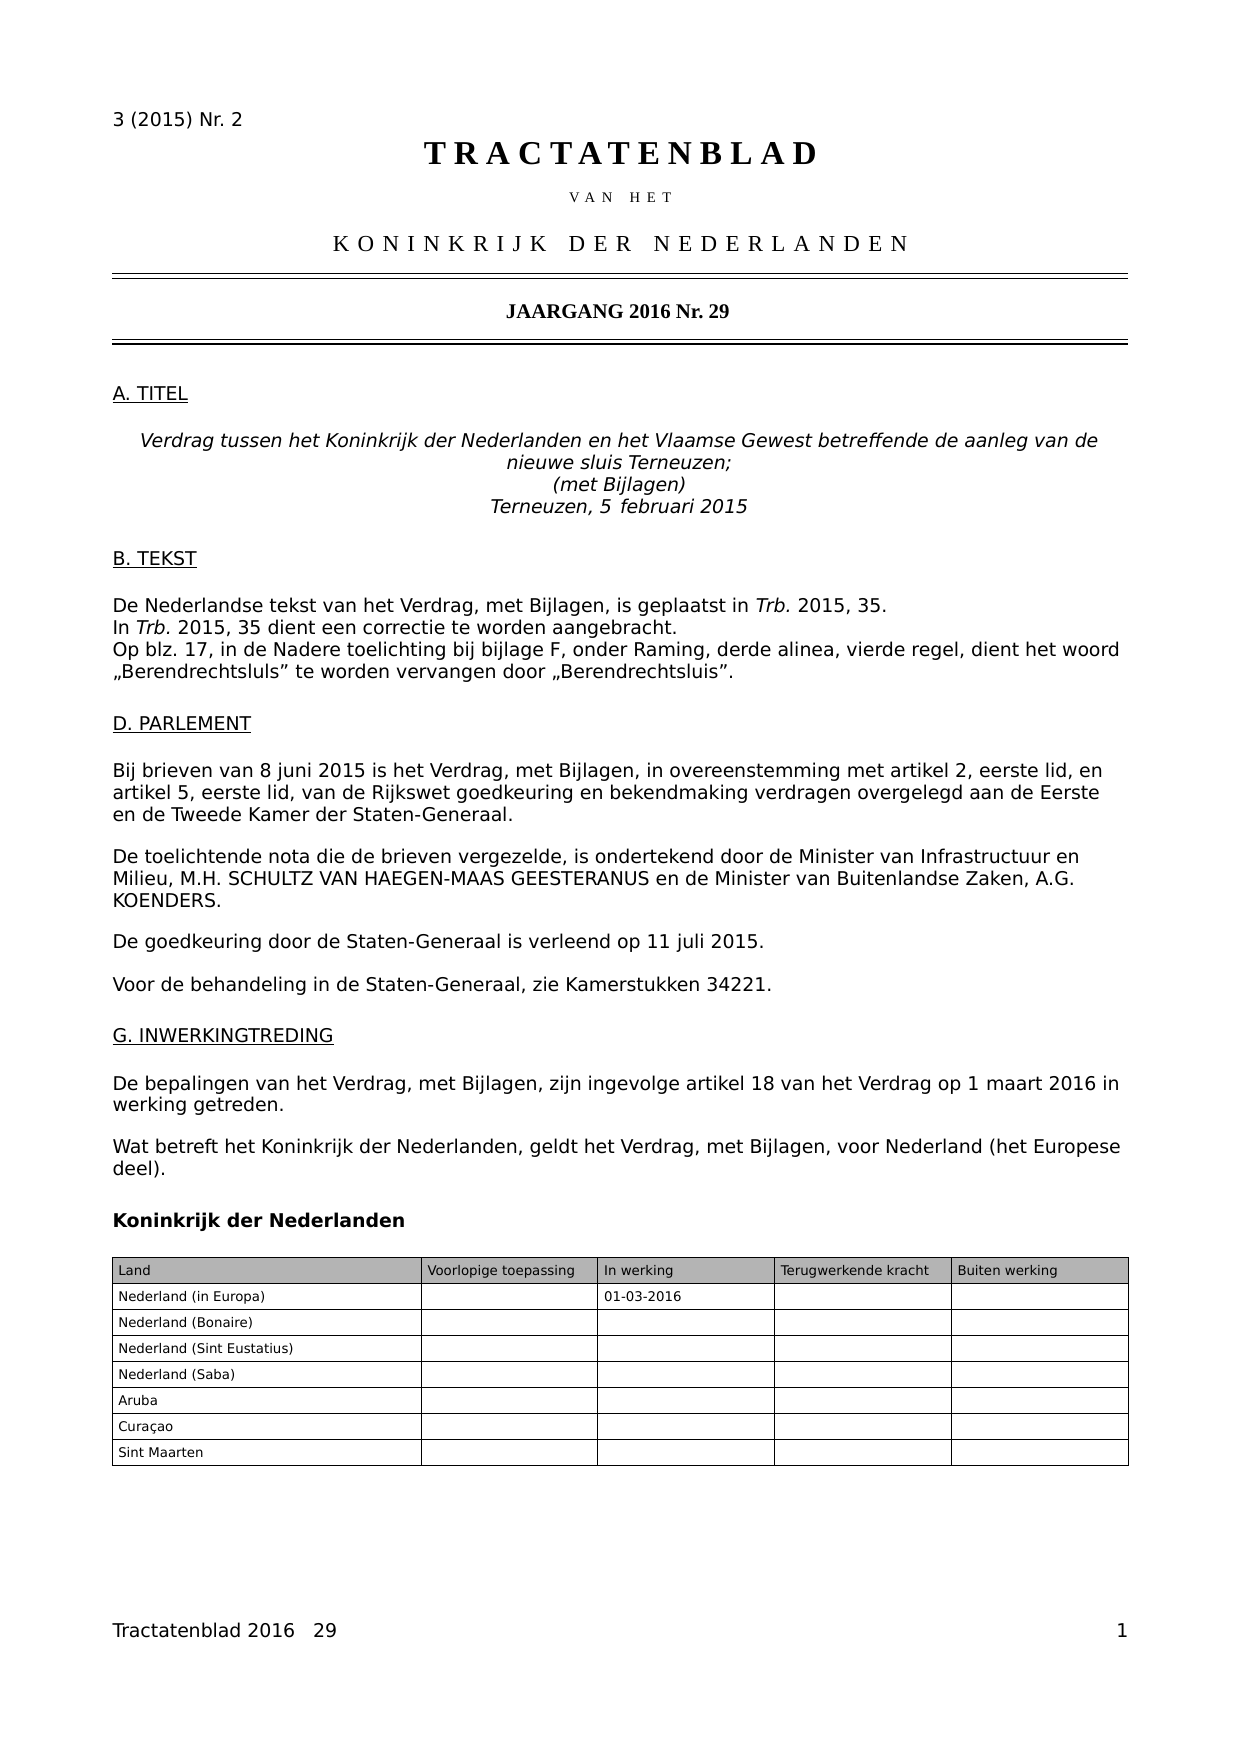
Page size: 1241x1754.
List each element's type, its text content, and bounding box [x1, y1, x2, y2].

text VAN HET [112, 189, 1128, 206]
table_cell [598, 1336, 774, 1361]
text Terneuzen, 5 februari 2015 [112, 496, 1128, 518]
text De toelichtende nota die de brieven vergezelde, is ondertekend door de Minister van Infrastructuur en Milieu, M.H. SCHULTZ VAN HAEGEN-MAAS GEESTERANUS en de Minister van Buitenlandse Zaken, A.G. KOENDERS. [112, 846, 1128, 911]
table_cell [952, 1284, 1128, 1309]
text KONINKRIJK DER NEDERLANDEN [112, 229, 1128, 256]
text De goedkeuring door de Staten-Generaal is verleend op 11 juli 2015. [112, 931, 1128, 953]
table_cell [775, 1336, 951, 1361]
table_header In werking [598, 1258, 774, 1283]
table_cell Nederland (in Europa) [113, 1284, 421, 1309]
table_cell [775, 1362, 951, 1387]
table_cell Nederland (Saba) [113, 1362, 421, 1387]
subtitle B. TEKST [112, 548, 1128, 570]
text De bepalingen van het Verdrag, met Bijlagen, zijn ingevolge artikel 18 van het Verdrag op 1 maart 2016 in werking getreden. [112, 1072, 1128, 1116]
table_cell [422, 1284, 597, 1309]
text 3 (2015) Nr. 2 [112, 109, 1128, 131]
table_cell [952, 1310, 1128, 1335]
table_cell 01-03-2016 [598, 1284, 774, 1309]
text Op blz. 17, in de Nadere toelichting bij bijlage F, onder Raming, derde alinea, vierde regel, dient het woord „Berendrechtsluls” te worden vervangen door „Berendrechtsluis”. [112, 639, 1128, 683]
table_cell [775, 1310, 951, 1335]
text TRACTATENBLAD [112, 133, 1128, 172]
table_cell Sint Maarten [113, 1440, 421, 1465]
table_cell [952, 1388, 1128, 1413]
table_cell Nederland (Bonaire) [113, 1310, 421, 1335]
table_cell [598, 1440, 774, 1465]
table_cell [422, 1336, 597, 1361]
subtitle A. TITEL [112, 383, 1128, 405]
table_cell [775, 1388, 951, 1413]
subtitle G. INWERKINGTREDING [112, 1025, 1128, 1047]
text Bij brieven van 8 juni 2015 is het Verdrag, met Bijlagen, in overeenstemming met artikel 2, eerste lid, en artikel 5, eerste lid, van de Rijkswet goedkeuring en bekendmaking verdragen overgelegd aan de Eerste en de Tweede Kamer der Staten-Generaal. [112, 759, 1128, 826]
table_header Buiten werking [952, 1258, 1128, 1283]
table_cell Curaçao [113, 1414, 421, 1439]
text (met Bijlagen) [112, 474, 1128, 496]
table_cell [952, 1414, 1128, 1439]
table_cell [422, 1440, 597, 1465]
table_header Terugwerkende kracht [775, 1258, 951, 1283]
table_cell [422, 1388, 597, 1413]
subtitle Koninkrijk der Nederlanden [112, 1210, 1128, 1232]
table_cell [598, 1388, 774, 1413]
table_cell [952, 1336, 1128, 1361]
table_header Land [113, 1258, 421, 1283]
table_cell Nederland (Sint Eustatius) [113, 1336, 421, 1361]
text In Trb. 2015, 35 dient een correctie te worden aangebracht. [112, 617, 1128, 639]
table_cell [775, 1414, 951, 1439]
table_cell [952, 1362, 1128, 1387]
text Wat betreft het Koninkrijk der Nederlanden, geldt het Verdrag, met Bijlagen, voor Nederland (het Europese deel). [112, 1136, 1128, 1180]
text Voor de behandeling in de Staten-Generaal, zie Kamerstukken 34221. [112, 973, 1128, 995]
text JAARGANG 2016 Nr. 29 [112, 299, 1128, 323]
table_cell [422, 1362, 597, 1387]
text De Nederlandse tekst van het Verdrag, met Bijlagen, is geplaatst in Trb. 2015, 35. [112, 595, 1128, 617]
subtitle D. PARLEMENT [112, 713, 1128, 734]
table_cell [598, 1414, 774, 1439]
table_cell [598, 1362, 774, 1387]
table_cell [598, 1310, 774, 1335]
table_header Voorlopige toepassing [422, 1258, 597, 1283]
table_cell [422, 1310, 597, 1335]
table_cell Aruba [113, 1388, 421, 1413]
table_cell [422, 1414, 597, 1439]
text Verdrag tussen het Koninkrijk der Nederlanden en het Vlaamse Gewest betreffende de aanleg van de nieuwe sluis Terneuzen; [112, 430, 1128, 474]
table_cell [775, 1440, 951, 1465]
table_cell [775, 1284, 951, 1309]
table_cell [952, 1440, 1128, 1465]
